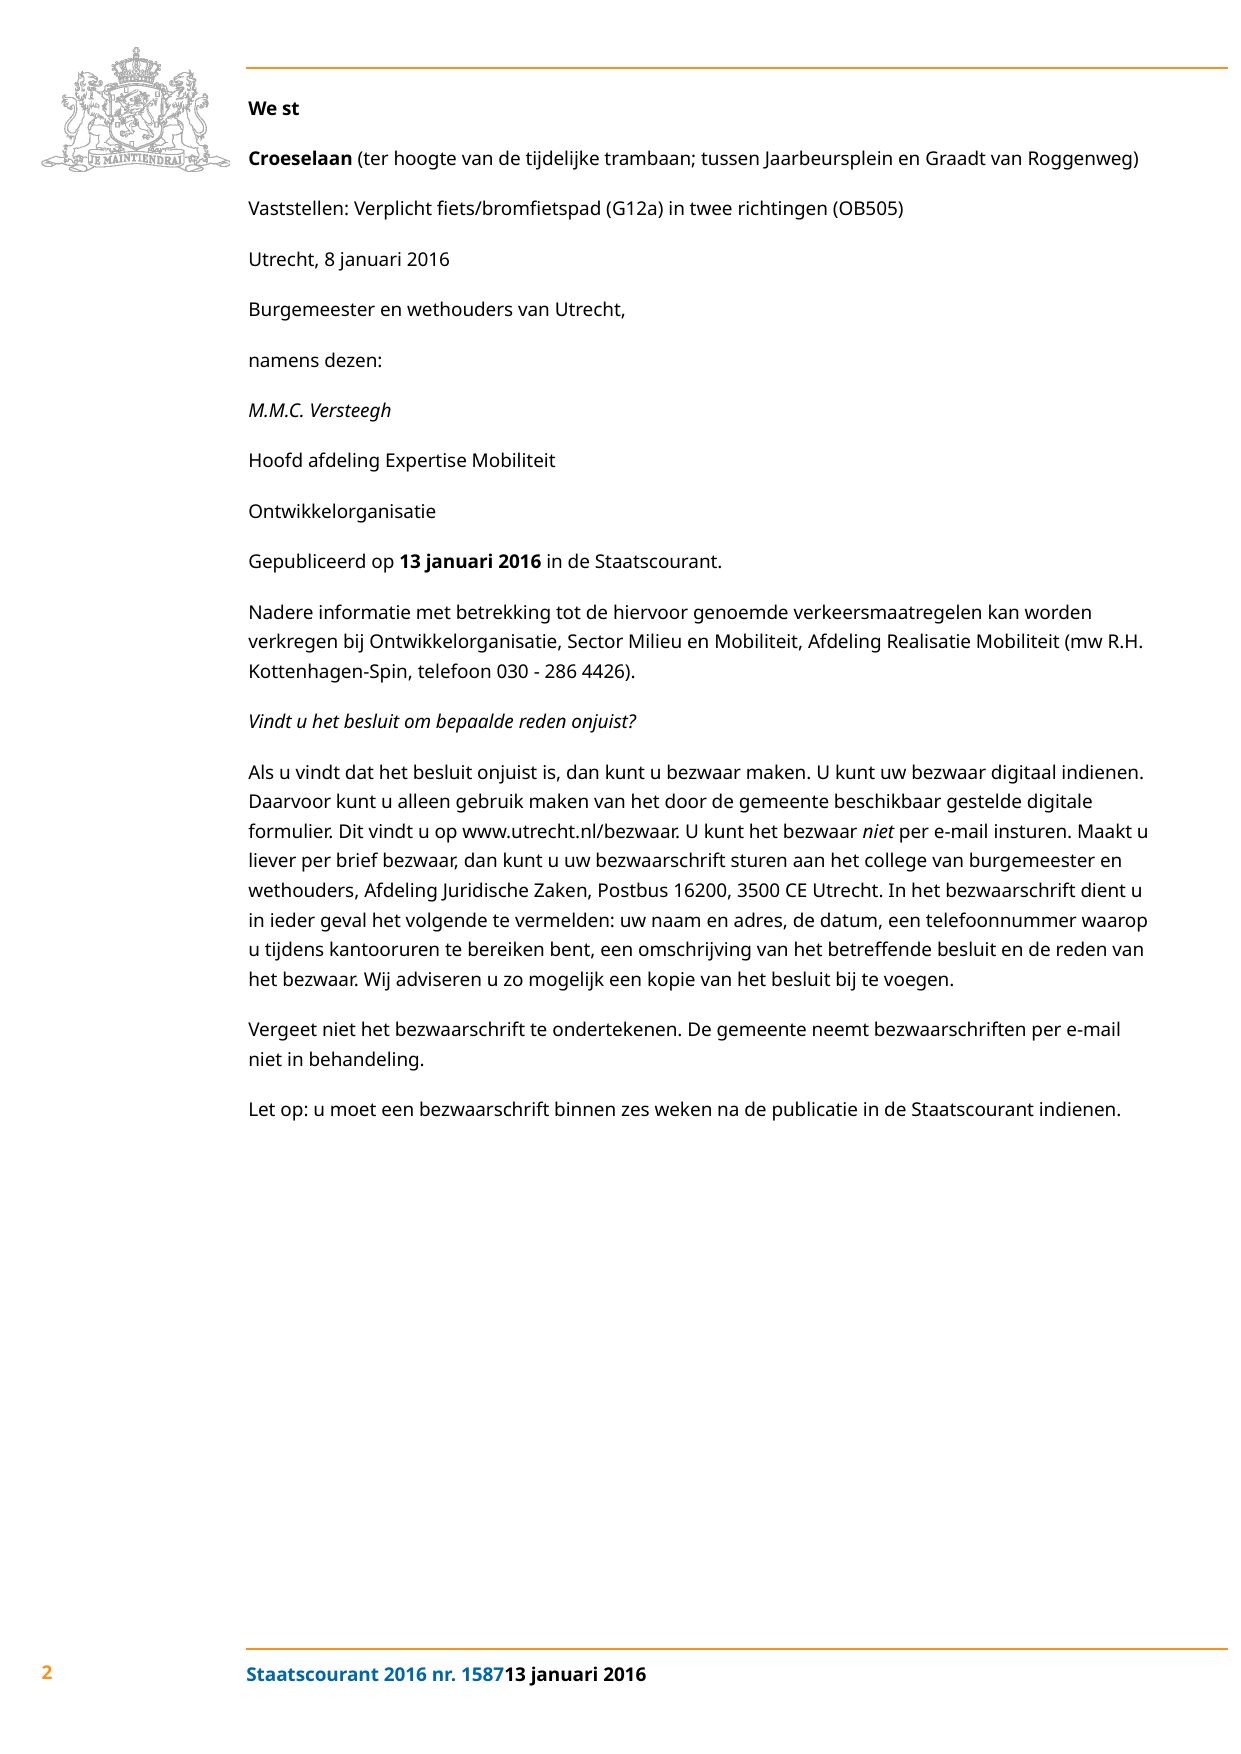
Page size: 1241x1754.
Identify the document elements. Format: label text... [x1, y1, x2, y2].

text M.M.C. Versteegh [248, 397, 1152, 423]
text Gepubliceerd op 13 januari 2016 in de Staatscourant. [248, 548, 1152, 574]
text Let op: u moet een bezwaarschrift binnen zes weken na de publicatie in de Staatscourant indienen. [248, 1096, 1152, 1122]
text Croeselaan (ter hoogte van de tijdelijke trambaan; tussen Jaarbeursplein en Graadt van Roggenweg) [248, 145, 1152, 171]
text Vindt u het besluit om bepaalde reden onjuist? [248, 708, 1152, 734]
text namens dezen: [248, 347, 1152, 373]
text Als u vindt dat het besluit onjuist is, dan kunt u bezwaar maken. U kunt uw bezwaar digitaal indienen. Daarvoor kunt u alleen gebruik maken van het door de gemeente beschikbaar gestelde digitale formulier. Dit vindt u op www.utrecht.nl/bezwaar. U kunt het bezwaar niet per e-mail insturen. Maakt u liever per brief bezwaar, dan kunt u uw bezwaarschrift sturen aan het college van burgemeester en wethouders, Afdeling Juridische Zaken, Postbus 16200, 3500 CE Utrecht. In het bezwaarschrift dient u in ieder geval het volgende te vermelden: uw naam en adres, de datum, een telefoonnummer waarop u tijdens kantooruren te bereiken bent, een omschrijving van het betreffende besluit en de reden van het bezwaar. Wij adviseren u zo mogelijk een kopie van het besluit bij te voegen. [248, 759, 1152, 992]
text Burgemeester en wethouders van Utrecht, [248, 296, 1152, 322]
text Hoofd afdeling Expertise Mobiliteit [248, 448, 1152, 473]
text Vaststellen: Verplicht fiets/bromfietspad (G12a) in twee richtingen (OB505) [248, 196, 1152, 221]
text We st [248, 95, 1152, 121]
text Utrecht, 8 januari 2016 [248, 246, 1152, 272]
text Nadere informatie met betrekking tot de hiervoor genoemde verkeersmaatregelen kan worden verkregen bij Ontwikkelorganisatie, Sector Milieu en Mobiliteit, Afdeling Realisatie Mobiliteit (mw R.H. Kottenhagen-Spin, telefoon 030 - 286 4426). [248, 599, 1152, 684]
text Ontwikkelorganisatie [248, 498, 1152, 524]
picture [41, 47, 231, 172]
text Vergeet niet het bezwaarschrift te ondertekenen. De gemeente neemt bezwaarschriften per e-mail niet in behandeling. [248, 1016, 1152, 1072]
